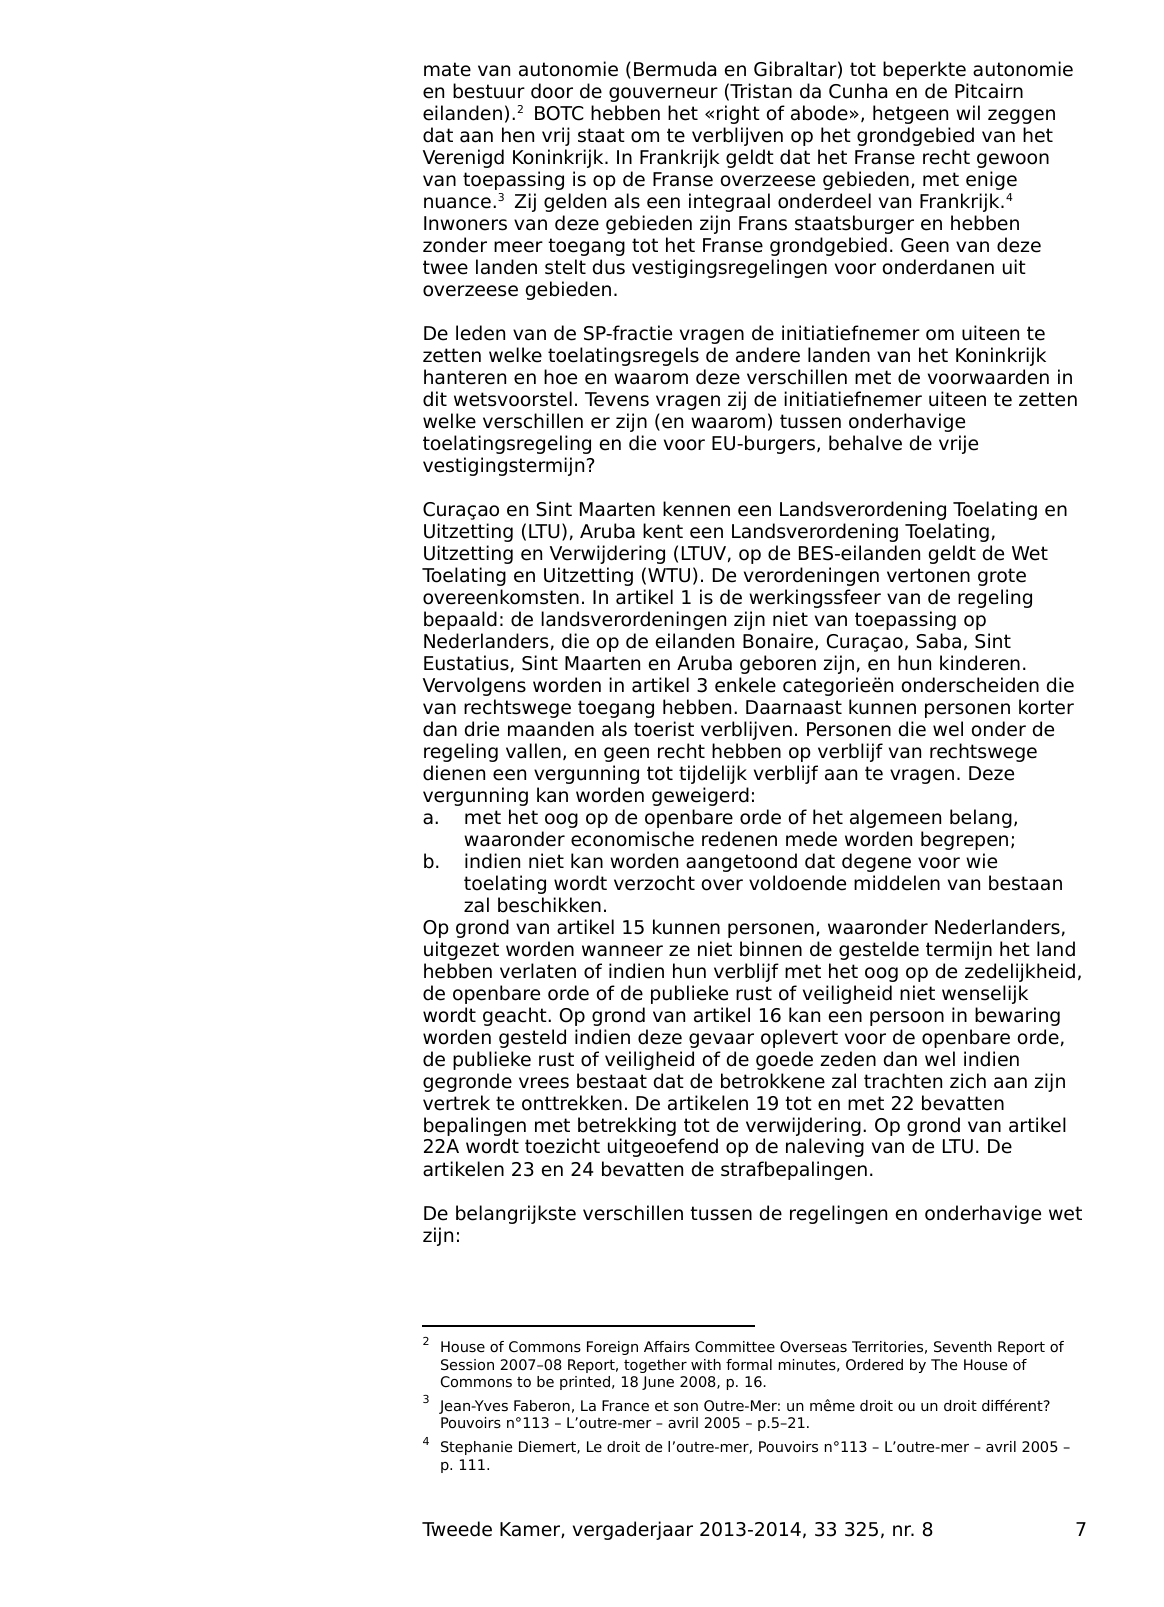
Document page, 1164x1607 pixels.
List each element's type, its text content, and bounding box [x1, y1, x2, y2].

text De belangrijkste verschillen tussen de regelingen en onderhavige wet zijn: [422, 1203, 1087, 1247]
text mate van autonomie (Bermuda en Gibraltar) tot beperkte autonomie en bestuur door de gouverneur (Tristan da Cunha en de Pitcairn eilanden). BOTC hebben het «right of abode», hetgeen wil zeggen dat aan hen vrij staat om te verblijven op het grondgebied van het Verenigd Koninkrijk. In Frankrijk geldt dat het Franse recht gewoon van toepassing is op de Franse overzeese gebieden, met enige nuance. Zij gelden als een integraal onderdeel van Frankrijk. Inwoners van deze gebieden zijn Frans staatsburger en hebben zonder meer toegang tot het Franse grondgebied. Geen van deze twee landen stelt dus vestigingsregelingen voor onderdanen uit overzeese gebieden. [422, 59, 1087, 301]
text Op grond van artikel 15 kunnen personen, waaronder Nederlanders, uitgezet worden wanneer ze niet binnen de gestelde termijn het land hebben verlaten of indien hun verblijf met het oog op de zedelijkheid, de openbare orde of de publieke rust of veiligheid niet wenselijk wordt geacht. Op grond van artikel 16 kan een persoon in bewaring worden gesteld indien deze gevaar oplevert voor de openbare orde, de publieke rust of veiligheid of de goede zeden dan wel indien gegronde vrees bestaat dat de betrokkene zal trachten zich aan zijn vertrek te onttrekken. De artikelen 19 tot en met 22 bevatten bepalingen met betrekking tot de verwijdering. Op grond van artikel 22A wordt toezicht uitgeoefend op de naleving van de LTU. De artikelen 23 en 24 bevatten de strafbepalingen. [422, 917, 1087, 1180]
text De leden van de SP-fractie vragen de initiatiefnemer om uiteen te zetten welke toelatingsregels de andere landen van het Koninkrijk hanteren en hoe en waarom deze verschillen met de voorwaarden in dit wetsvoorstel. Tevens vragen zij de initiatiefnemer uiteen te zetten welke verschillen er zijn (en waarom) tussen onderhavige toelatingsregeling en die voor EU-burgers, behalve de vrije vestigingstermijn? [422, 323, 1087, 477]
text b. indien niet kan worden aangetoond dat degene voor wie toelating wordt verzocht over voldoende middelen van bestaan zal beschikken. [422, 851, 1087, 917]
text Stephanie Diemert, Le droit de l’outre-mer, Pouvoirs n°113 – L’outre-mer – avril 2005 – p. 111. [422, 1435, 1087, 1474]
text Curaçao en Sint Maarten kennen een Landsverordening Toelating en Uitzetting (LTU), Aruba kent een Landsverordening Toelating, Uitzetting en Verwijdering (LTUV, op de BES-eilanden geldt de Wet Toelating en Uitzetting (WTU). De verordeningen vertonen grote overeenkomsten. In artikel 1 is de werkingssfeer van de regeling bepaald: de landsverordeningen zijn niet van toepassing op Nederlanders, die op de eilanden Bonaire, Curaçao, Saba, Sint Eustatius, Sint Maarten en Aruba geboren zijn, en hun kinderen. Vervolgens worden in artikel 3 enkele categorieën onderscheiden die van rechtswege toegang hebben. Daarnaast kunnen personen korter dan drie maanden als toerist verblijven. Personen die wel onder de regeling vallen, en geen recht hebben op verblijf van rechtswege dienen een vergunning tot tijdelijk verblijf aan te vragen. Deze vergunning kan worden geweigerd: [422, 499, 1087, 807]
text House of Commons Foreign Affairs Committee Overseas Territories, Seventh Report of Session 2007–08 Report, together with formal minutes, Ordered by The House of Commons to be printed, 18 June 2008, p. 16. [422, 1335, 1087, 1391]
text a. met het oog op de openbare orde of het algemeen belang, waaronder economische redenen mede worden begrepen; [422, 807, 1087, 851]
text Jean-Yves Faberon, La France et son Outre-Mer: un même droit ou un droit différent? Pouvoirs n°113 – L’outre-mer – avril 2005 – p.5–21. [422, 1393, 1087, 1432]
